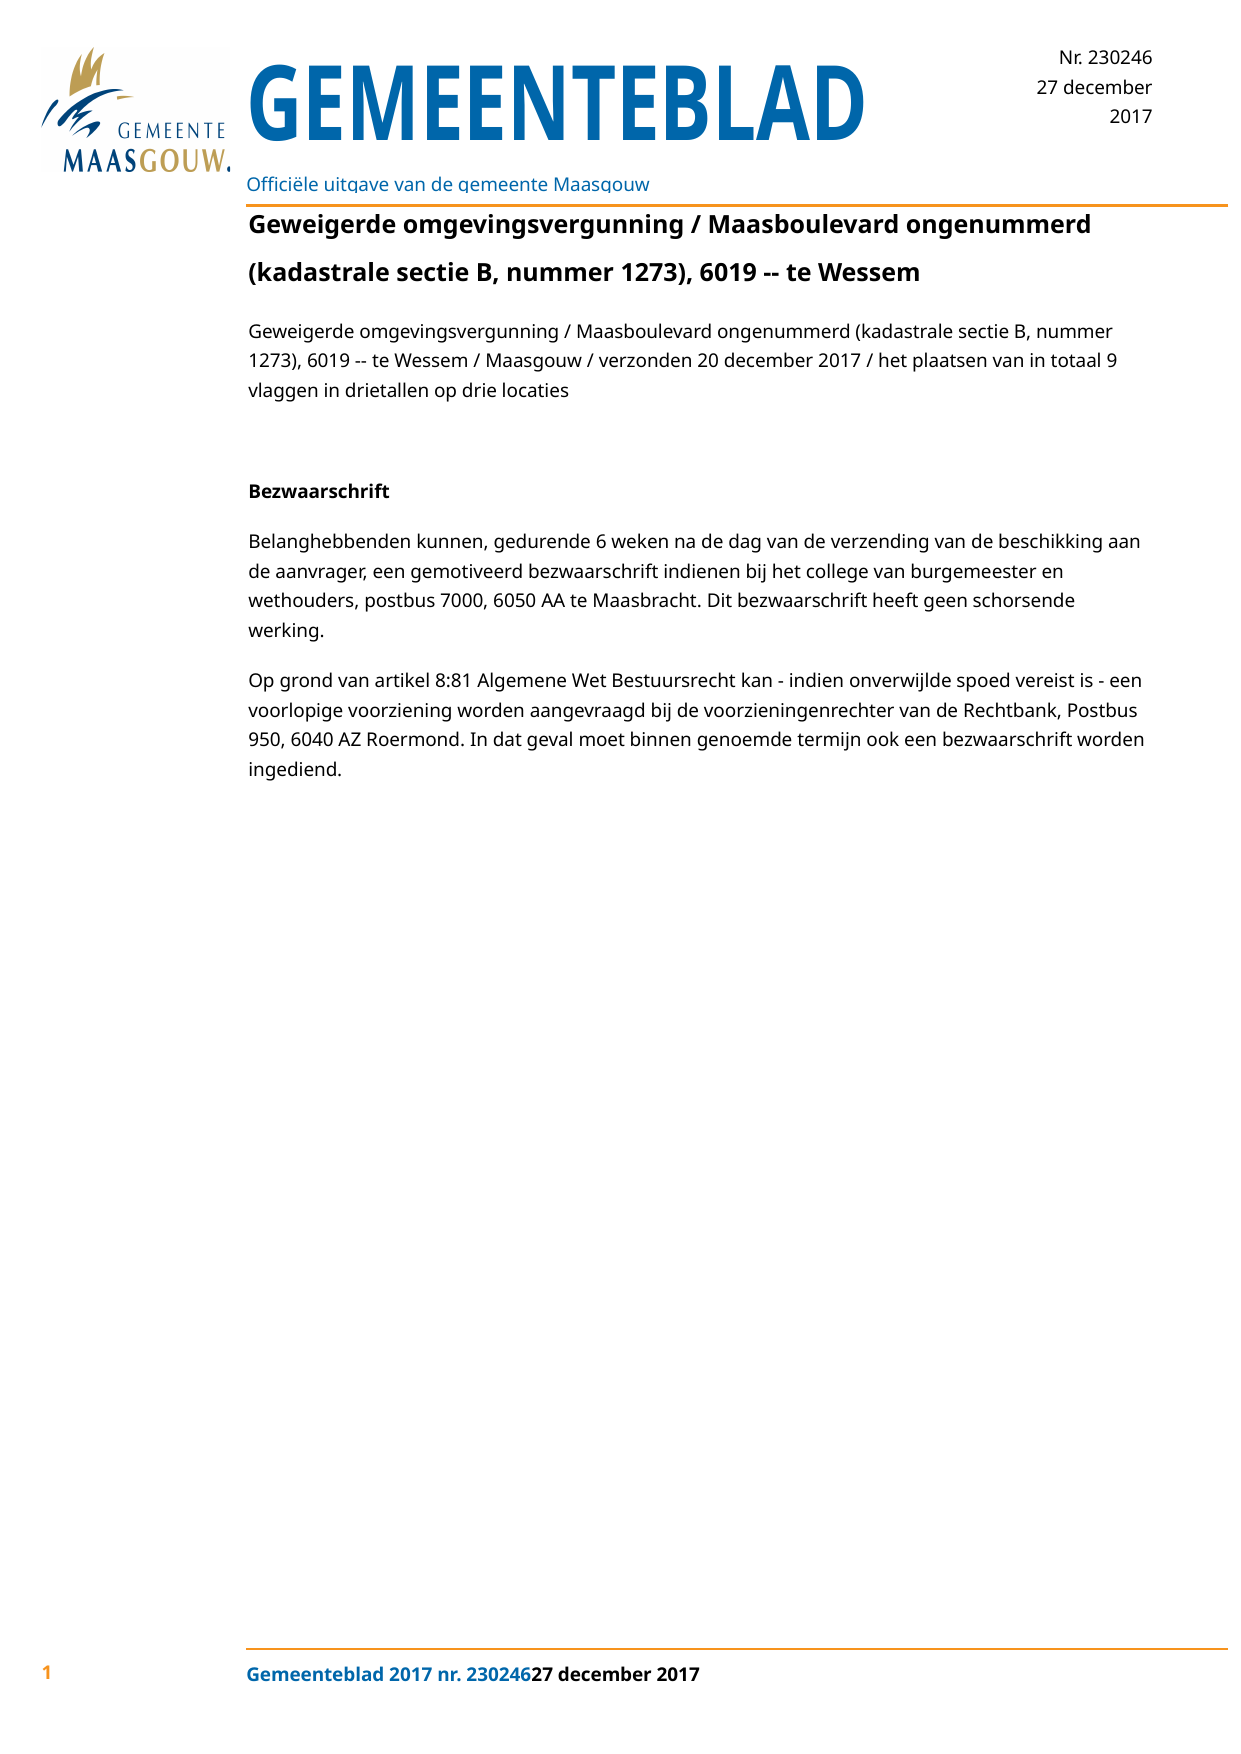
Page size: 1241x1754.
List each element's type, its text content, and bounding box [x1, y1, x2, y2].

text Op grond van artikel 8:81 Algemene Wet Bestuursrecht kan - indien onverwijlde spoed vereist is - een voorlopige voorziening worden aangevraagd bij de voorzieningenrechter van de Rechtbank, Postbus 950, 6040 AZ Roermond. In dat geval moet binnen genoemde termijn ook een bezwaarschrift worden ingediend. [248, 667, 1152, 782]
text Geweigerde omgevingsvergunning / Maasboulevard ongenummerd (kadastrale sectie B, nummer 1273), 6019 -- te Wessem [248, 207, 1152, 288]
text Geweigerde omgevingsvergunning / Maasboulevard ongenummerd (kadastrale sectie B, nummer 1273), 6019 -- te Wessem / Maasgouw / verzonden 20 december 2017 / het plaatsen van in totaal 9 vlaggen in drietallen op drie locaties [248, 318, 1152, 403]
text Belanghebbenden kunnen, gedurende 6 weken na de dag van de verzending van de beschikking aan de aanvrager, een gemotiveerd bezwaarschrift indienen bij het college van burgemeester en wethouders, postbus 7000, 6050 AA te Maasbracht. Dit bezwaarschrift heeft geen schorsende werking. [248, 528, 1152, 643]
text Bezwaarschrift [248, 478, 1152, 504]
picture [41, 47, 231, 172]
